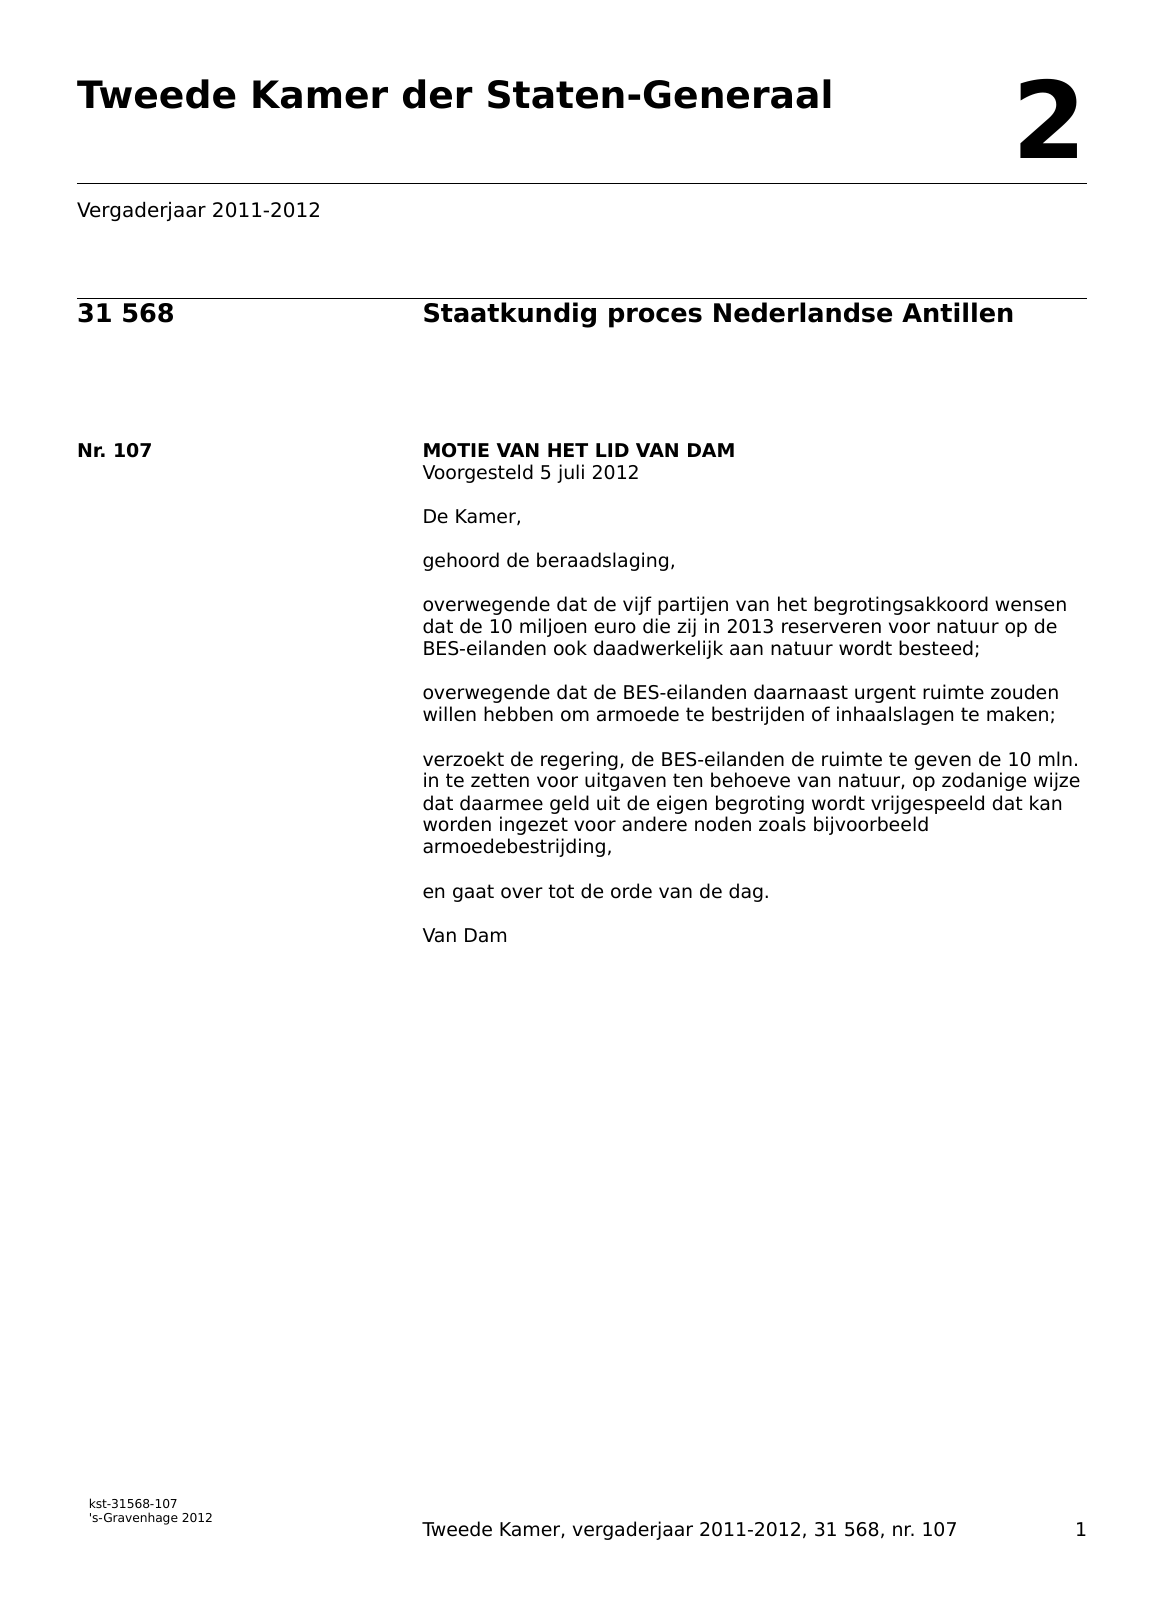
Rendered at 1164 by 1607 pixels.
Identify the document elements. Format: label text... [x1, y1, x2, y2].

text Voorgesteld 5 juli 2012 [422, 462, 1087, 484]
text overwegende dat de vijf partijen van het begrotingsakkoord wensen dat de 10 miljoen euro die zij in 2013 reserveren voor natuur op de BES-eilanden ook daadwerkelijk aan natuur wordt besteed; [422, 594, 1087, 660]
text Van Dam [422, 925, 1087, 947]
text overwegende dat de BES-eilanden daarnaast urgent ruimte zouden willen hebben om armoede te bestrijden of inhaalslagen te maken; [422, 682, 1087, 726]
text verzoekt de regering, de BES-eilanden de ruimte te geven de 10 mln. in te zetten voor uitgaven ten behoeve van natuur, op zodanige wijze dat daarmee geld uit de eigen begroting wordt vrijgespeeld dat kan worden ingezet voor andere noden zoals bijvoorbeeld armoedebestrijding, [422, 748, 1087, 858]
text De Kamer, [422, 506, 1087, 528]
text 's-Gravenhage 2012 [88, 1511, 323, 1525]
table_header 2 [886, 59, 1087, 183]
subtitle Nr. 107 MOTIE VAN HET LID VAN DAM [77, 440, 1087, 462]
subtitle 31 568 Staatkundig proces Nederlandse Antillen [77, 299, 1087, 329]
table_cell Vergaderjaar 2011-2012 [77, 184, 1087, 298]
table_header Tweede Kamer der Staten-Generaal [77, 59, 886, 183]
text en gaat over tot de orde van de dag. [422, 881, 1087, 902]
text gehoord de beraadslaging, [422, 550, 1087, 572]
text kst-31568-107 [88, 1497, 323, 1511]
